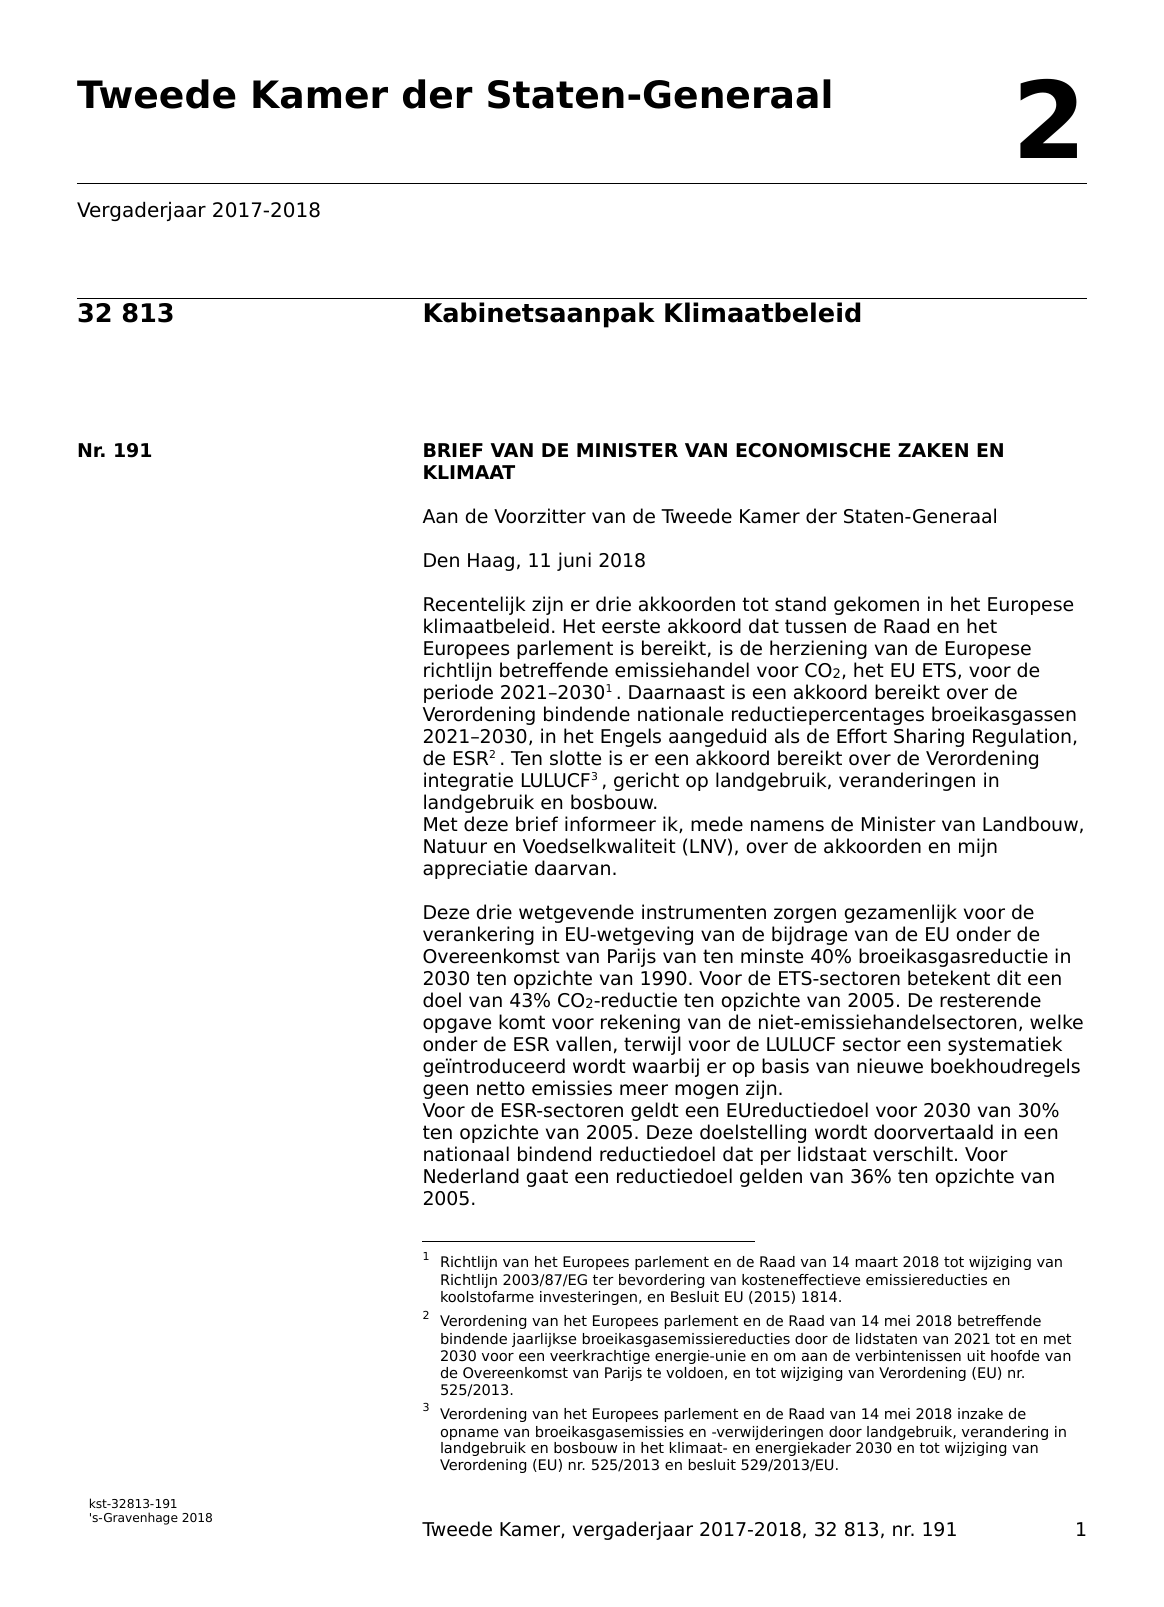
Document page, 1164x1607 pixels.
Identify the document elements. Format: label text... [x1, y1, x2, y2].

subtitle Nr. 191 BRIEF VAN DE MINISTER VAN ECONOMISCHE ZAKEN EN KLIMAAT [77, 440, 1087, 484]
text Deze drie wetgevende instrumenten zorgen gezamenlijk voor de verankering in EU-wetgeving van de bijdrage van de EU onder de Overeenkomst van Parijs van ten minste 40% broeikasgasreductie in 2030 ten opzichte van 1990. Voor de ETS-sectoren betekent dit een doel van 43% CO2-reductie ten opzichte van 2005. De resterende opgave komt voor rekening van de niet-emissiehandelsectoren, welke onder de ESR vallen, terwijl voor de LULUCF sector een systematiek geïntroduceerd wordt waarbij er op basis van nieuwe boekhoudregels geen netto emissies meer mogen zijn. [422, 902, 1087, 1100]
text Recentelijk zijn er drie akkoorden tot stand gekomen in het Europese klimaatbeleid. Het eerste akkoord dat tussen de Raad en het Europees parlement is bereikt, is de herziening van de Europese richtlijn betreffende emissiehandel voor CO2, het EU ETS, voor de periode 2021–2030. Daarnaast is een akkoord bereikt over de Verordening bindende nationale reductiepercentages broeikasgassen 2021–2030, in het Engels aangeduid als de Effort Sharing Regulation, de ESR. Ten slotte is er een akkoord bereikt over de Verordening integratie LULUCF, gericht op landgebruik, veranderingen in landgebruik en bosbouw. [422, 594, 1087, 814]
subtitle 32 813 Kabinetsaanpak Klimaatbeleid [77, 299, 1087, 329]
table_cell Vergaderjaar 2017-2018 [77, 184, 1087, 298]
text Richtlijn van het Europees parlement en de Raad van 14 maart 2018 tot wijziging van Richtlijn 2003/87/EG ter bevordering van kosteneffectieve emissiereducties en koolstofarme investeringen, en Besluit EU (2015) 1814. [422, 1250, 1087, 1306]
table_header Tweede Kamer der Staten-Generaal [77, 59, 886, 183]
text kst-32813-191 [88, 1497, 323, 1511]
text 's-Gravenhage 2018 [88, 1511, 323, 1525]
text Den Haag, 11 juni 2018 [422, 550, 1087, 572]
text Met deze brief informeer ik, mede namens de Minister van Landbouw, Natuur en Voedselkwaliteit (LNV), over de akkoorden en mijn appreciatie daarvan. [422, 814, 1087, 880]
text Verordening van het Europees parlement en de Raad van 14 mei 2018 betreffende bindende jaarlijkse broeikasgasemissiereducties door de lidstaten van 2021 tot en met 2030 voor een veerkrachtige energie-unie en om aan de verbintenissen uit hoofde van de Overeenkomst van Parijs te voldoen, en tot wijziging van Verordening (EU) nr. 525/2013. [422, 1309, 1087, 1399]
table_header 2 [886, 59, 1087, 183]
text Aan de Voorzitter van de Tweede Kamer der Staten-Generaal [422, 506, 1087, 528]
text Verordening van het Europees parlement en de Raad van 14 mei 2018 inzake de opname van broeikasgasemissies en -verwijderingen door landgebruik, verandering in landgebruik en bosbouw in het klimaat- en energiekader 2030 en tot wijziging van Verordening (EU) nr. 525/2013 en besluit 529/2013/EU. [422, 1402, 1087, 1474]
text Voor de ESR-sectoren geldt een EUreductiedoel voor 2030 van 30% ten opzichte van 2005. Deze doelstelling wordt doorvertaald in een nationaal bindend reductiedoel dat per lidstaat verschilt. Voor Nederland gaat een reductiedoel gelden van 36% ten opzichte van 2005. [422, 1100, 1087, 1210]
